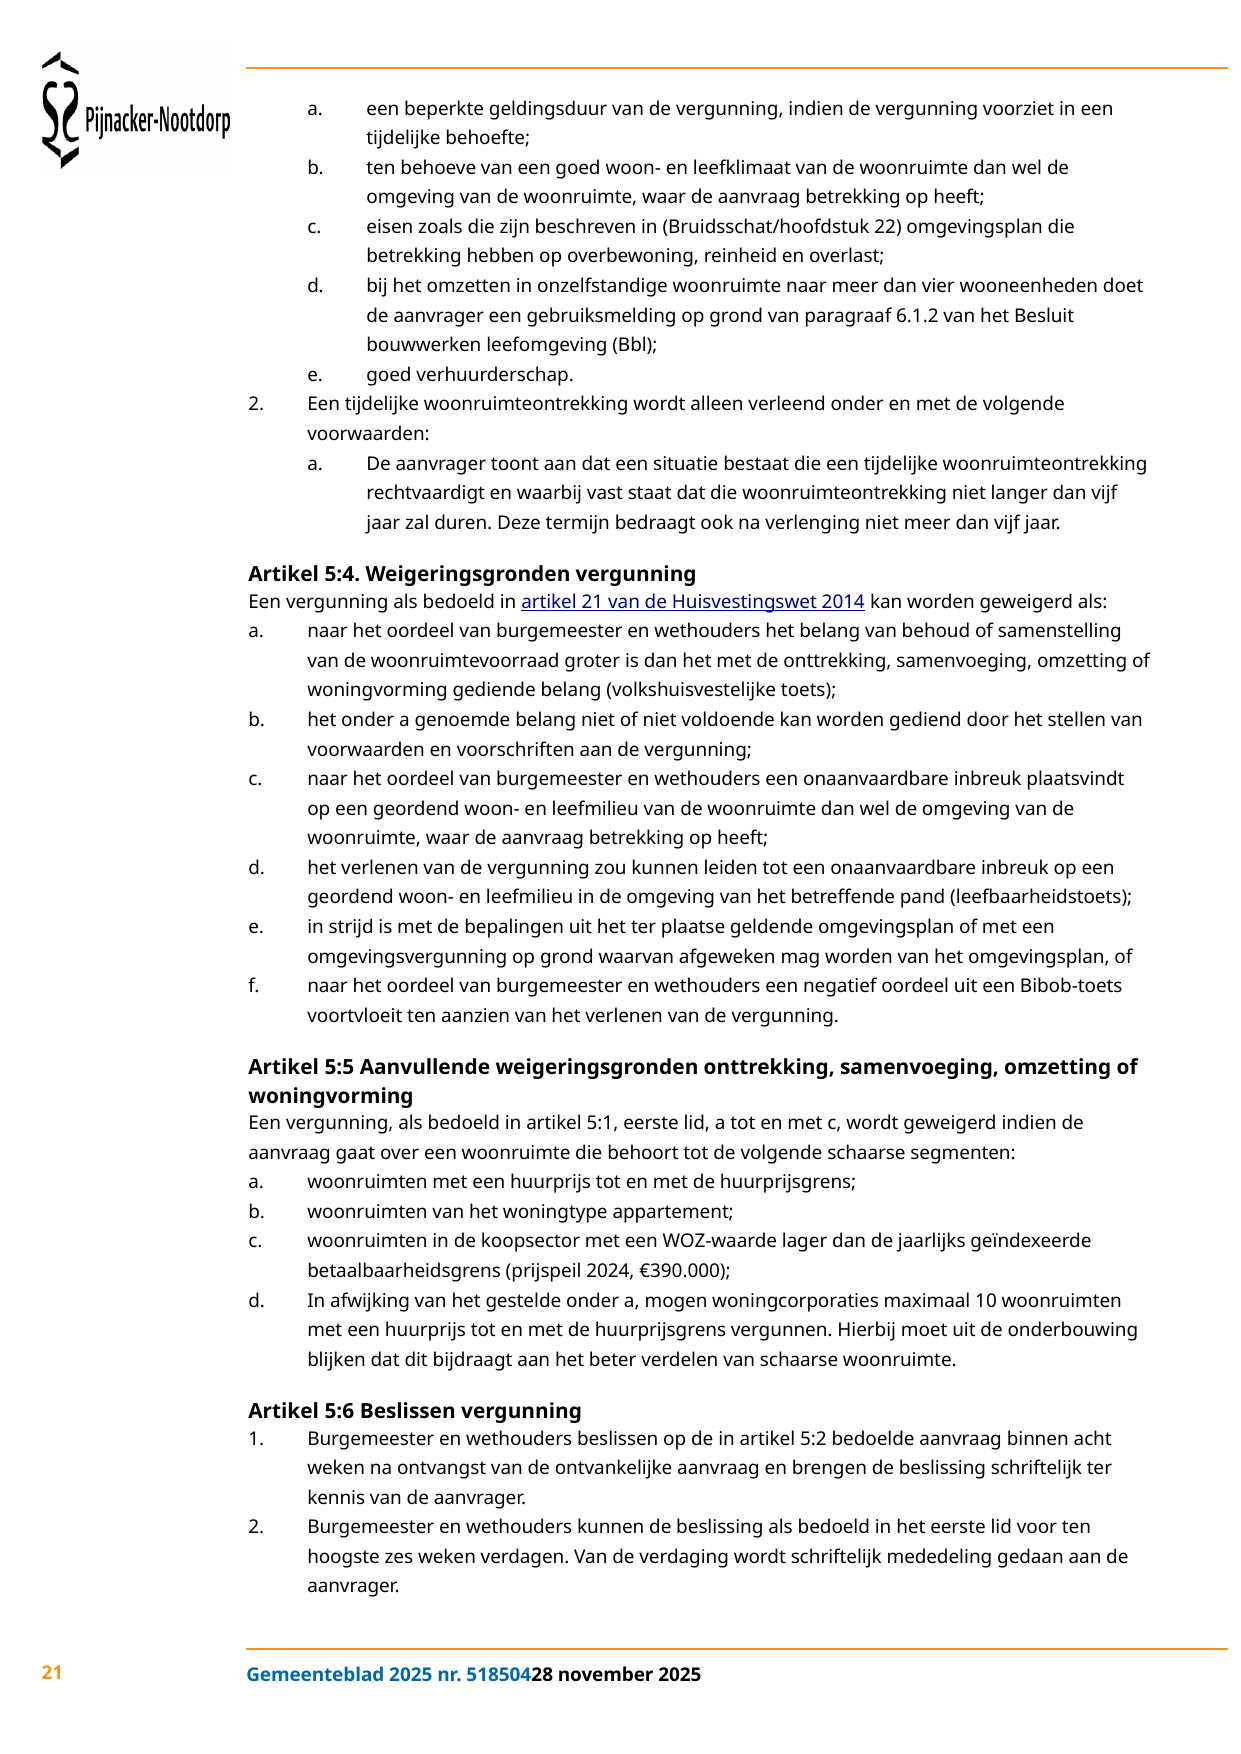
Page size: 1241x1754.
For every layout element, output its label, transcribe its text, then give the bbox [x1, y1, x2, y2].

list het verlenen van de vergunning zou kunnen leiden tot een onaanvaardbare inbreuk op een geordend woon- en leefmilieu in de omgeving van het betreffende pand (leefbaarheidstoets); [248, 854, 1152, 909]
list ten behoeve van een goed woon- en leefklimaat van de woonruimte dan wel de omgeving van de woonruimte, waar de aanvraag betrekking op heeft; [307, 154, 1152, 209]
list in strijd is met de bepalingen uit het ter plaatse geldende omgevingsplan of met een omgevingsvergunning op grond waarvan afgeweken mag worden van het omgevingsplan, of [248, 913, 1152, 968]
list In afwijking van het gestelde onder a, mogen woningcorporaties maximaal 10 woonruimten met een huurprijs tot en met de huurprijsgrens vergunnen. Hierbij moet uit de onderbouwing blijken dat dit bijdraagt aan het beter verdelen van schaarse woonruimte. [248, 1287, 1152, 1372]
list naar het oordeel van burgemeester en wethouders een onaanvaardbare inbreuk plaatsvindt op een geordend woon- en leefmilieu van de woonruimte dan wel de omgeving van de woonruimte, waar de aanvraag betrekking op heeft; [248, 765, 1152, 850]
list woonruimten van het woningtype appartement; [248, 1198, 1152, 1224]
list het onder a genoemde belang niet of niet voldoende kan worden gediend door het stellen van voorwaarden en voorschriften aan de vergunning; [248, 706, 1152, 761]
text Artikel 5:4. Weigeringsgronden vergunning [248, 559, 1152, 588]
list eisen zoals die zijn beschreven in (Bruidsschat/hoofdstuk 22) omgevingsplan die betrekking hebben op overbewoning, reinheid en overlast; [307, 213, 1152, 268]
list bij het omzetten in onzelfstandige woonruimte naar meer dan vier wooneenheden doet de aanvrager een gebruiksmelding op grond van paragraaf 6.1.2 van het Besluit bouwwerken leefomgeving (Bbl); [307, 272, 1152, 357]
list goed verhuurderschap. [307, 361, 1152, 387]
list een beperkte geldingsduur van de vergunning, indien de vergunning voorziet in een tijdelijke behoefte; [307, 95, 1152, 150]
text Een vergunning als bedoeld in artikel 21 van de Huisvestingswet 2014 kan worden geweigerd als: [248, 588, 1152, 613]
list Burgemeester en wethouders beslissen op de in artikel 5:2 bedoelde aanvraag binnen acht weken na ontvangst van de ontvankelijke aanvraag en brengen de beslissing schriftelijk ter kennis van de aanvrager. [248, 1425, 1152, 1510]
text Artikel 5:5 Aanvullende weigeringsgronden onttrekking, samenvoeging, omzetting of woningvorming [248, 1052, 1152, 1109]
list woonruimten met een huurprijs tot en met de huurprijsgrens; [248, 1168, 1152, 1194]
list naar het oordeel van burgemeester en wethouders een negatief oordeel uit een Bibob-toets voortvloeit ten aanzien van het verlenen van de vergunning. [248, 972, 1152, 1028]
list woonruimten in de koopsector met een WOZ-waarde lager dan de jaarlijks geïndexeerde betaalbaarheidsgrens (prijspeil 2024, €390.000); [248, 1228, 1152, 1283]
list Burgemeester en wethouders kunnen de beslissing als bedoeld in het eerste lid voor ten hoogste zes weken verdagen. Van de verdaging wordt schriftelijk mededeling gedaan aan de aanvrager. [248, 1513, 1152, 1598]
picture [41, 47, 231, 172]
text Een vergunning, als bedoeld in artikel 5:1, eerste lid, a tot en met c, wordt geweigerd indien de aanvraag gaat over een woonruimte die behoort tot de volgende schaarse segmenten: [248, 1109, 1152, 1164]
list naar het oordeel van burgemeester en wethouders het belang van behoud of samenstelling van de woonruimtevoorraad groter is dan het met de onttrekking, samenvoeging, omzetting of woningvorming gediende belang (volkshuisvestelijke toets); [248, 617, 1152, 702]
list Een tijdelijke woonruimteontrekking wordt alleen verleend onder en met de volgende voorwaarden: [248, 391, 1152, 446]
list De aanvrager toont aan dat een situatie bestaat die een tijdelijke woonruimteontrekking rechtvaardigt en waarbij vast staat dat die woonruimteontrekking niet langer dan vijf jaar zal duren. Deze termijn bedraagt ook na verlenging niet meer dan vijf jaar. [307, 450, 1152, 535]
text Artikel 5:6 Beslissen vergunning [248, 1396, 1152, 1425]
